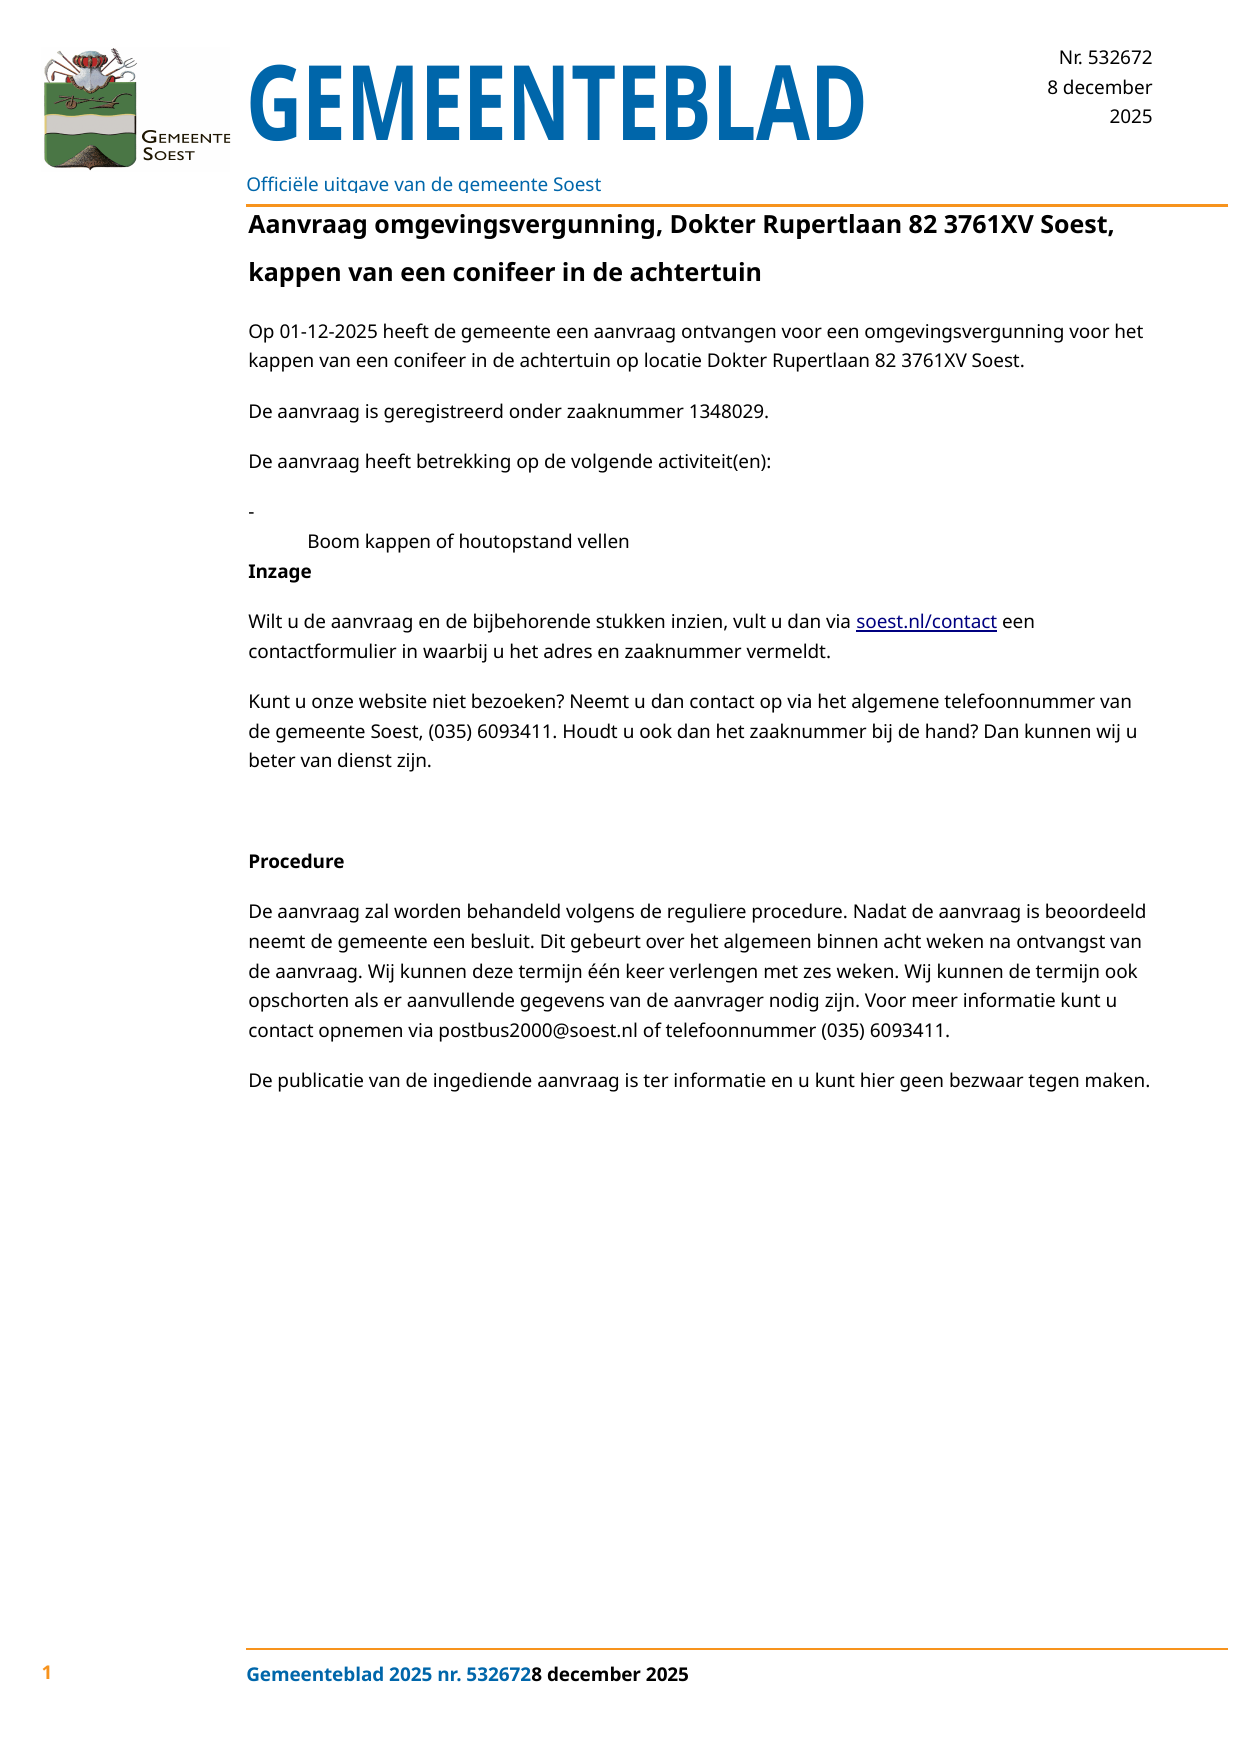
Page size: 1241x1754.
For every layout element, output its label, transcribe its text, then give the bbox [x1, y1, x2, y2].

text De aanvraag zal worden behandeld volgens de reguliere procedure. Nadat de aanvraag is beoordeeld neemt de gemeente een besluit. Dit gebeurt over het algemeen binnen acht weken na ontvangst van de aanvraag. Wij kunnen deze termijn één keer verlengen met zes weken. Wij kunnen de termijn ook opschorten als er aanvullende gegevens van de aanvrager nodig zijn. Voor meer informatie kunt u contact opnemen via postbus2000@soest.nl of telefoonnummer (035) 6093411. [248, 899, 1152, 1043]
text De aanvraag is geregistreerd onder zaaknummer 1348029. [248, 398, 1152, 424]
text Inzage [248, 558, 1152, 584]
text Op 01-12-2025 heeft de gemeente een aanvraag ontvangen voor een omgevingsvergunning voor het kappen van een conifeer in de achtertuin op locatie Dokter Rupertlaan 82 3761XV Soest. [248, 318, 1152, 373]
list Boom kappen of houtopstand vellen [248, 528, 1152, 554]
text Procedure [248, 848, 1152, 874]
text Wilt u de aanvraag en de bijbehorende stukken inzien, vult u dan via soest.nl/contact een contactformulier in waarbij u het adres en zaaknummer vermeldt. [248, 608, 1152, 664]
text Kunt u onze website niet bezoeken? Neemt u dan contact op via het algemene telefoonnummer van de gemeente Soest, (035) 6093411. Houdt u ook dan het zaaknummer bij de hand? Dan kunnen wij u beter van dienst zijn. [248, 688, 1152, 773]
text De publicatie van de ingediende aanvraag is ter informatie en u kunt hier geen bezwaar tegen maken. [248, 1067, 1152, 1093]
picture [41, 47, 231, 172]
text De aanvraag heeft betrekking op de volgende activiteit(en): [248, 448, 1152, 474]
text Aanvraag omgevingsvergunning, Dokter Rupertlaan 82 3761XV Soest, kappen van een conifeer in de achtertuin [248, 207, 1152, 288]
